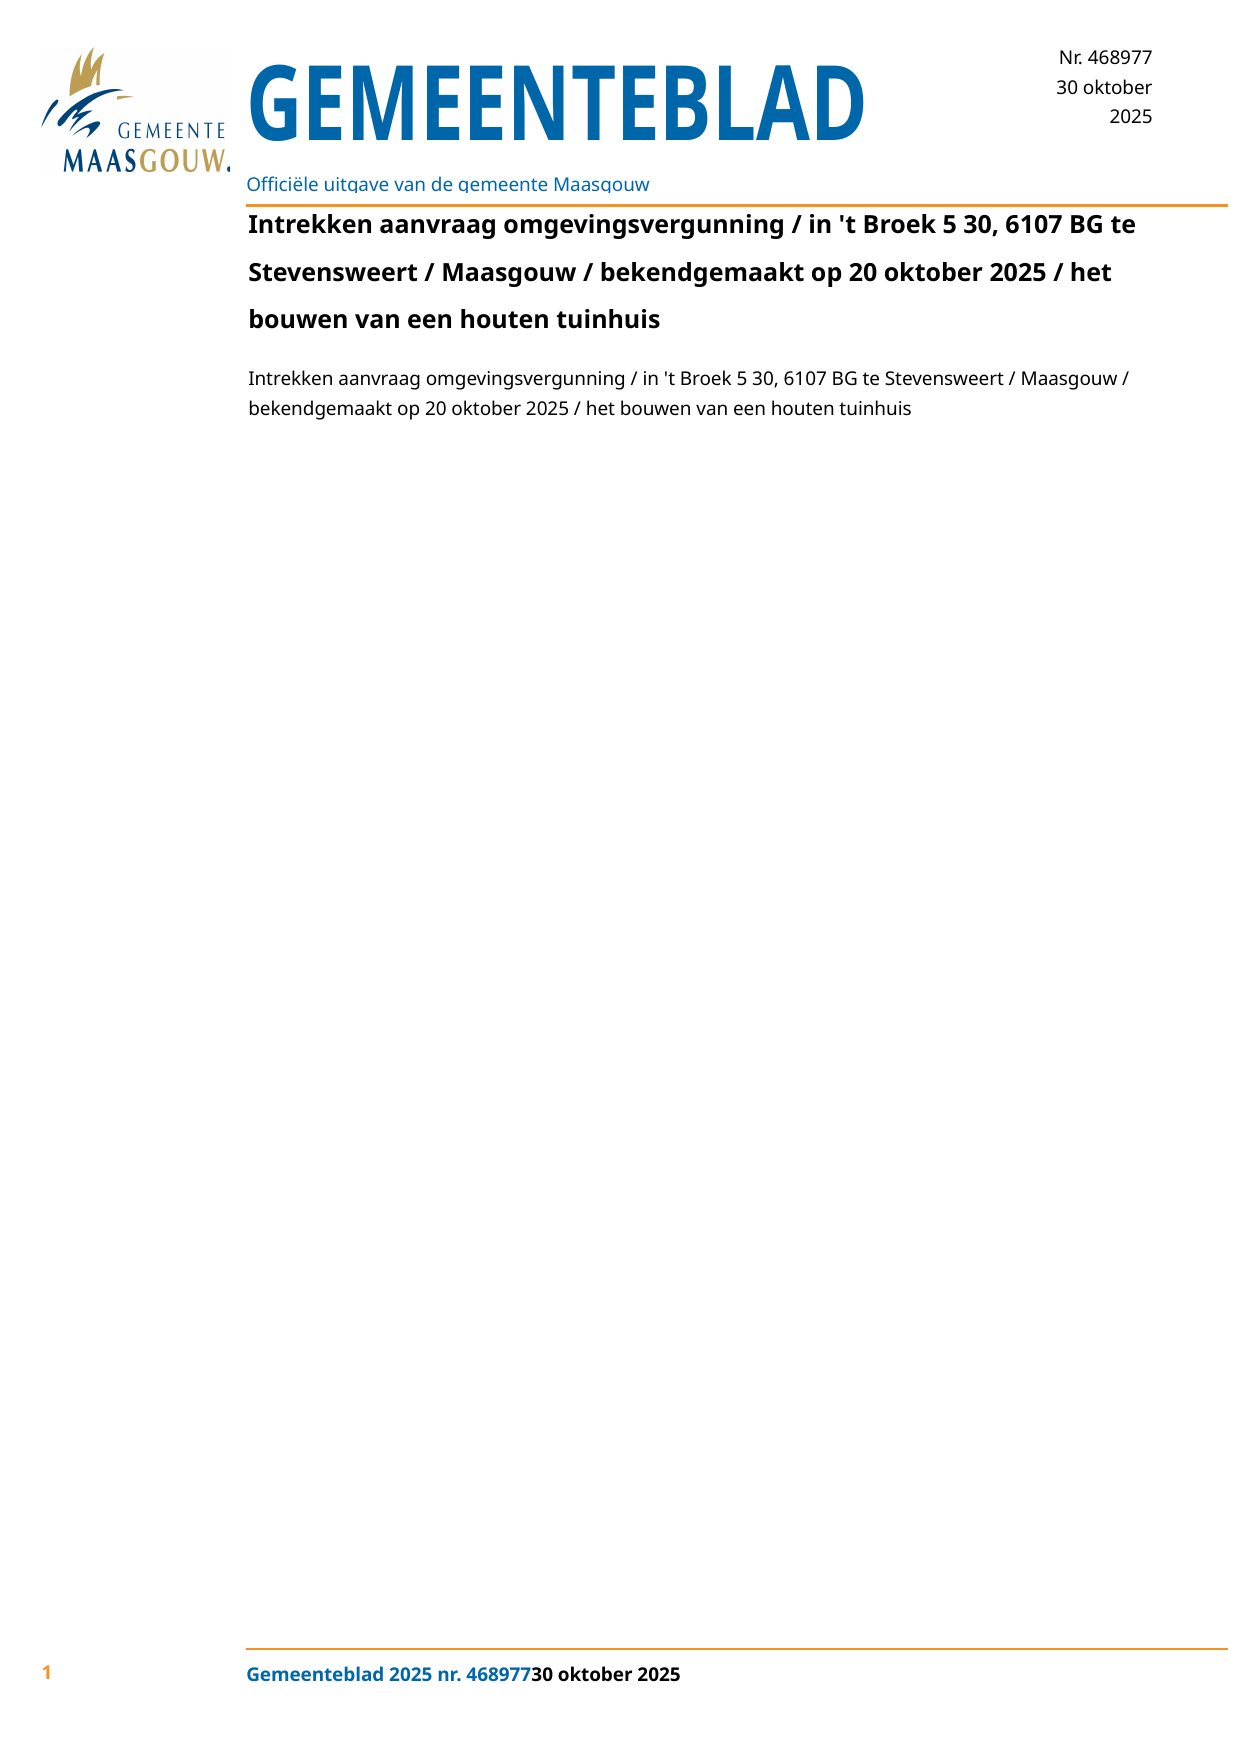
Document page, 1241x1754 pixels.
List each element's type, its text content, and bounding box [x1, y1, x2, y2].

text Intrekken aanvraag omgevingsvergunning / in 't Broek 5 30, 6107 BG te Stevensweert / Maasgouw / bekendgemaakt op 20 oktober 2025 / het bouwen van een houten tuinhuis [248, 366, 1152, 421]
picture [41, 47, 231, 172]
text Intrekken aanvraag omgevingsvergunning / in 't Broek 5 30, 6107 BG te Stevensweert / Maasgouw / bekendgemaakt op 20 oktober 2025 / het bouwen van een houten tuinhuis [248, 207, 1152, 336]
